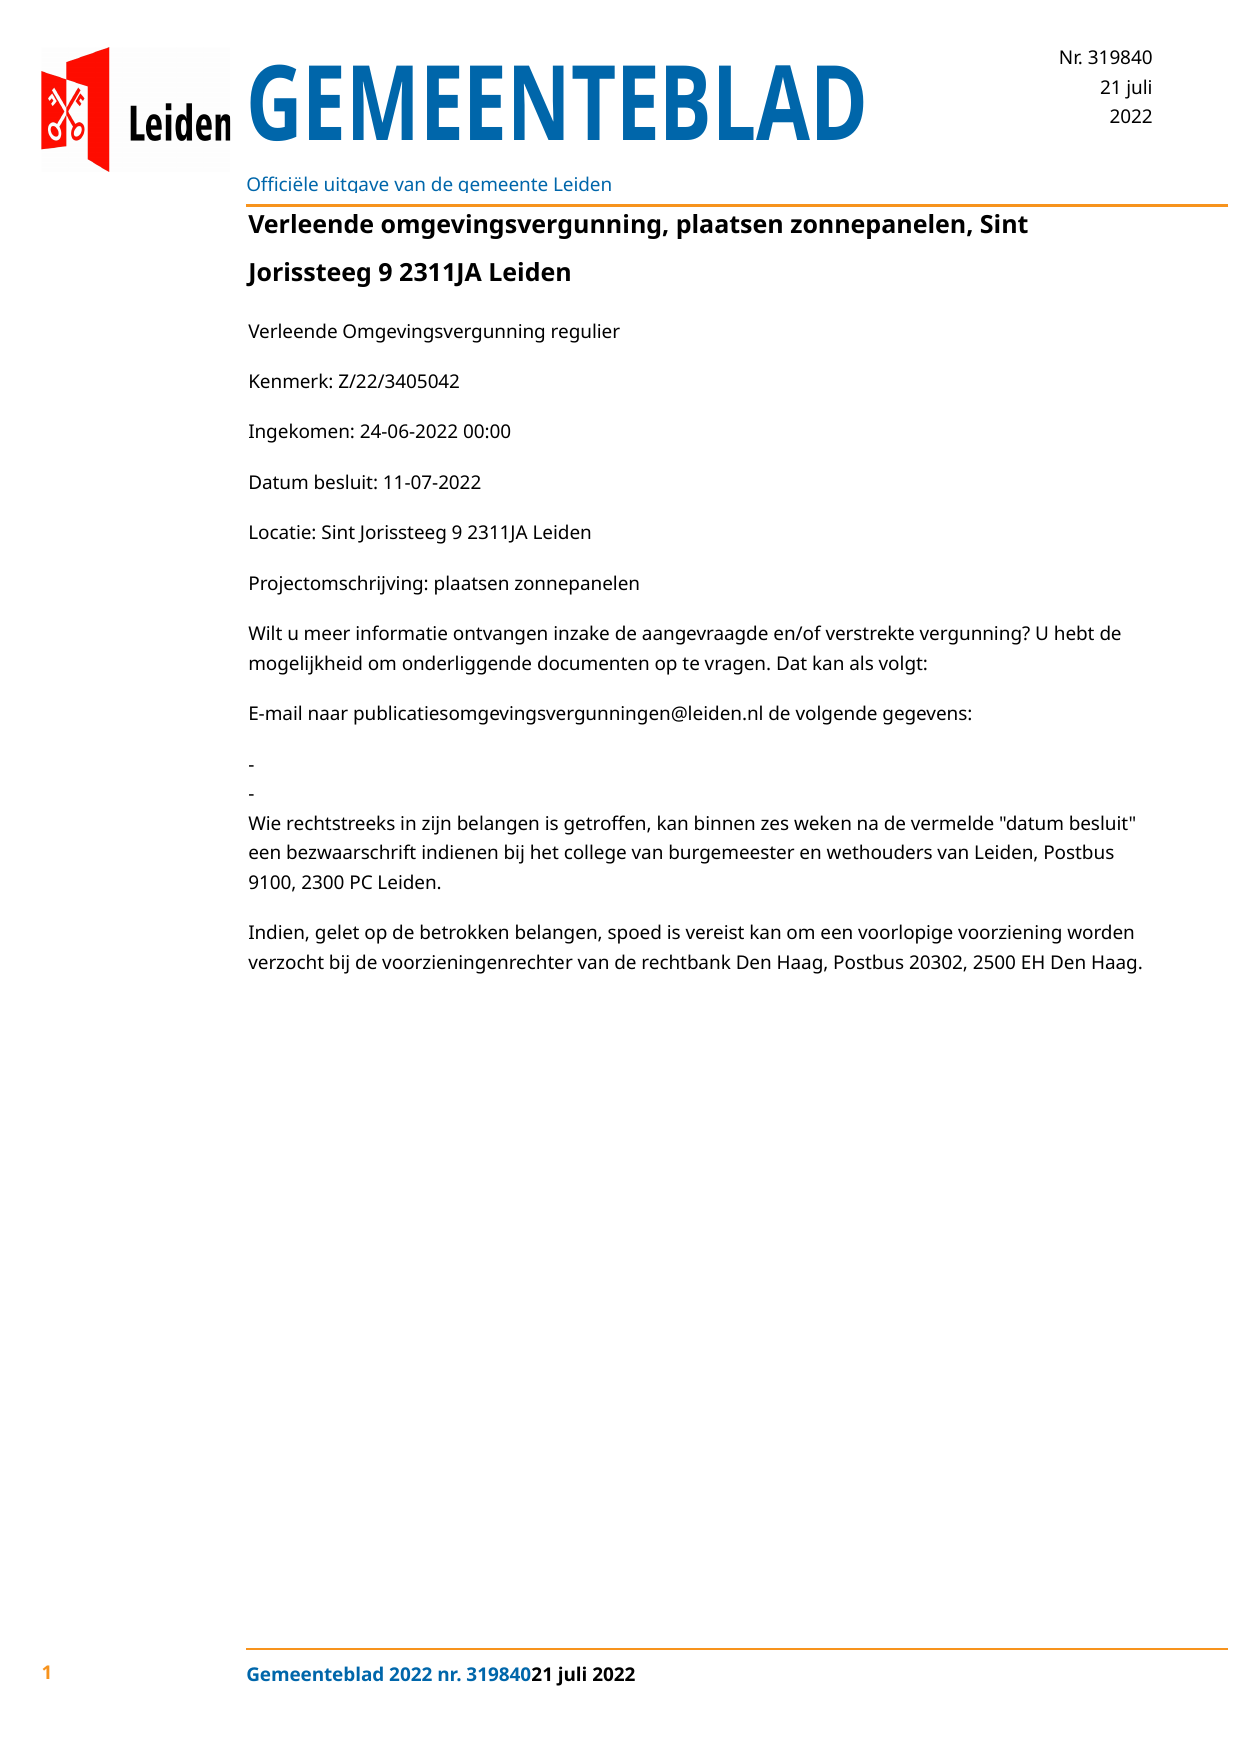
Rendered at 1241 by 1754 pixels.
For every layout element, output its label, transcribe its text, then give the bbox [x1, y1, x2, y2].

text Wilt u meer informatie ontvangen inzake de aangevraagde en/of verstrekte vergunning? U hebt de mogelijkheid om onderliggende documenten op te vragen. Dat kan als volgt: [248, 620, 1152, 676]
text Wie rechtstreeks in zijn belangen is getroffen, kan binnen zes weken na de vermelde "datum besluit" een bezwaarschrift indienen bij het college van burgemeester en wethouders van Leiden, Postbus 9100, 2300 PC Leiden. [248, 810, 1152, 895]
picture [41, 47, 231, 172]
text Kenmerk: Z/22/3405042 [248, 368, 1152, 394]
text Verleende omgevingsvergunning, plaatsen zonnepanelen, Sint Jorissteeg 9 2311JA Leiden [248, 207, 1152, 288]
text Indien, gelet op de betrokken belangen, spoed is vereist kan om een voorlopige voorziening worden verzocht bij de voorzieningenrechter van de rechtbank Den Haag, Postbus 20302, 2500 EH Den Haag. [248, 919, 1152, 975]
text Datum besluit: 11-07-2022 [248, 469, 1152, 495]
text E-mail naar publicatiesomgevingsvergunningen@leiden.nl de volgende gegevens: [248, 700, 1152, 726]
text Ingekomen: 24-06-2022 00:00 [248, 419, 1152, 444]
text Locatie: Sint Jorissteeg 9 2311JA Leiden [248, 519, 1152, 545]
text Verleende Omgevingsvergunning regulier [248, 318, 1152, 344]
text Projectomschrijving: plaatsen zonnepanelen [248, 570, 1152, 596]
